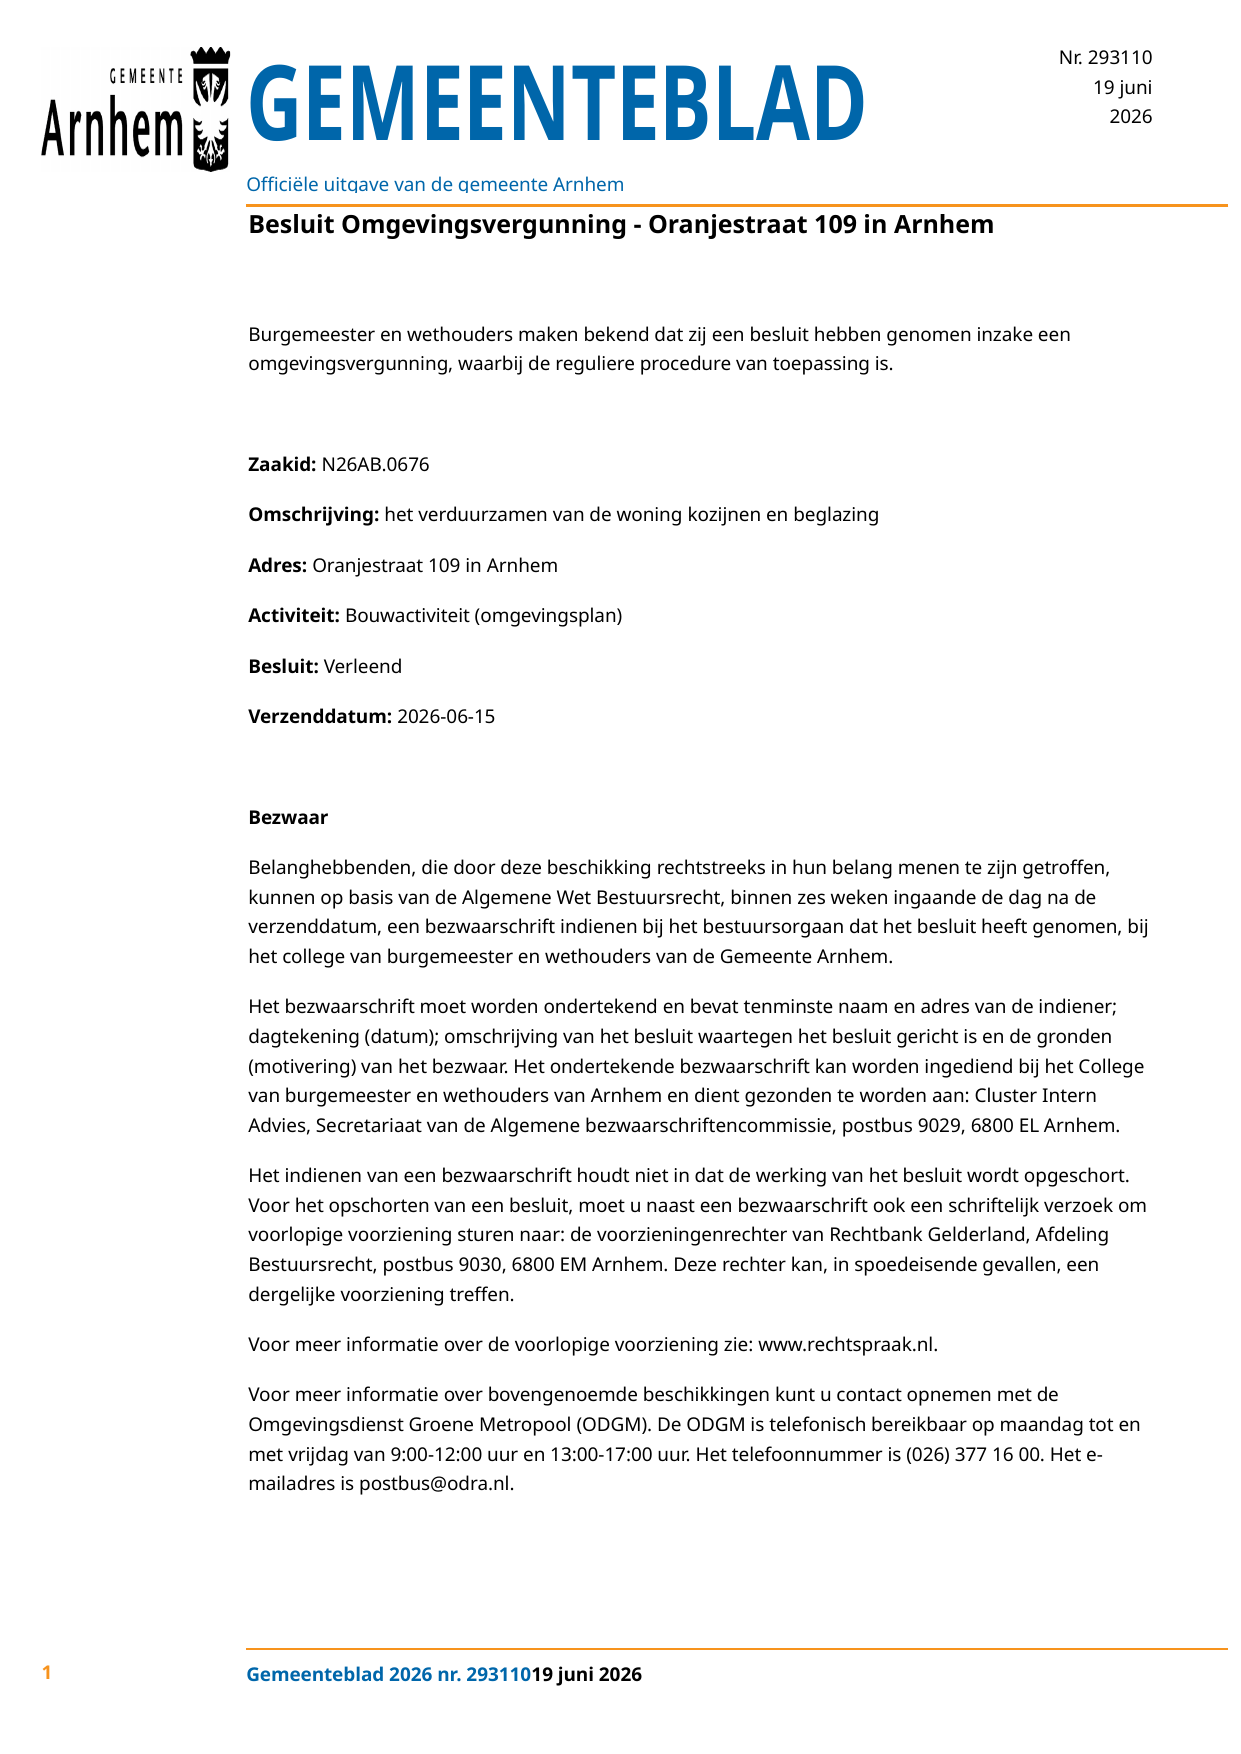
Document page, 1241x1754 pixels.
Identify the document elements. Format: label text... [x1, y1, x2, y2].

text Voor meer informatie over de voorlopige voorziening zie: www.rechtspraak.nl. [248, 1331, 1152, 1357]
text Bezwaar [248, 804, 1152, 830]
text Voor meer informatie over bovengenoemde beschikkingen kunt u contact opnemen met de Omgevingsdienst Groene Metropool (ODGM). De ODGM is telefonisch bereikbaar op maandag tot en met vrijdag van 9:00-12:00 uur en 13:00-17:00 uur. Het telefoonnummer is (026) 377 16 00. Het e-mailadres is postbus@odra.nl. [248, 1382, 1152, 1496]
text Adres: Oranjestraat 109 in Arnhem [248, 552, 1152, 578]
text Besluit: Verleend [248, 653, 1152, 678]
picture [41, 47, 231, 172]
text Burgemeester en wethouders maken bekend dat zij een besluit hebben genomen inzake een omgevingsvergunning, waarbij de reguliere procedure van toepassing is. [248, 321, 1152, 376]
text Omschrijving: het verduurzamen van de woning kozijnen en beglazing [248, 502, 1152, 527]
text Activiteit: Bouwactiviteit (omgevingsplan) [248, 602, 1152, 628]
text Belanghebbenden, die door deze beschikking rechtstreeks in hun belang menen te zijn getroffen, kunnen op basis van de Algemene Wet Bestuursrecht, binnen zes weken ingaande de dag na de verzenddatum, een bezwaarschrift indienen bij het bestuursorgaan dat het besluit heeft genomen, bij het college van burgemeester en wethouders van de Gemeente Arnhem. [248, 854, 1152, 969]
text Het indienen van een bezwaarschrift houdt niet in dat de werking van het besluit wordt opgeschort. Voor het opschorten van een besluit, moet u naast een bezwaarschrift ook een schriftelijk verzoek om voorlopige voorziening sturen naar: de voorzieningenrechter van Rechtbank Gelderland, Afdeling Bestuursrecht, postbus 9030, 6800 EM Arnhem. Deze rechter kan, in spoedeisende gevallen, een dergelijke voorziening treffen. [248, 1162, 1152, 1306]
text Zaakid: N26AB.0676 [248, 451, 1152, 477]
text Besluit Omgevingsvergunning - Oranjestraat 109 in Arnhem [248, 207, 1152, 241]
text Het bezwaarschrift moet worden ondertekend en bevat tenminste naam en adres van de indiener; dagtekening (datum); omschrijving van het besluit waartegen het besluit gericht is en de gronden (motivering) van het bezwaar. Het ondertekende bezwaarschrift kan worden ingediend bij het College van burgemeester en wethouders van Arnhem en dient gezonden te worden aan: Cluster Intern Advies, Secretariaat van de Algemene bezwaarschriftencommissie, postbus 9029, 6800 EL Arnhem. [248, 994, 1152, 1138]
text Verzenddatum: 2026-06-15 [248, 703, 1152, 729]
